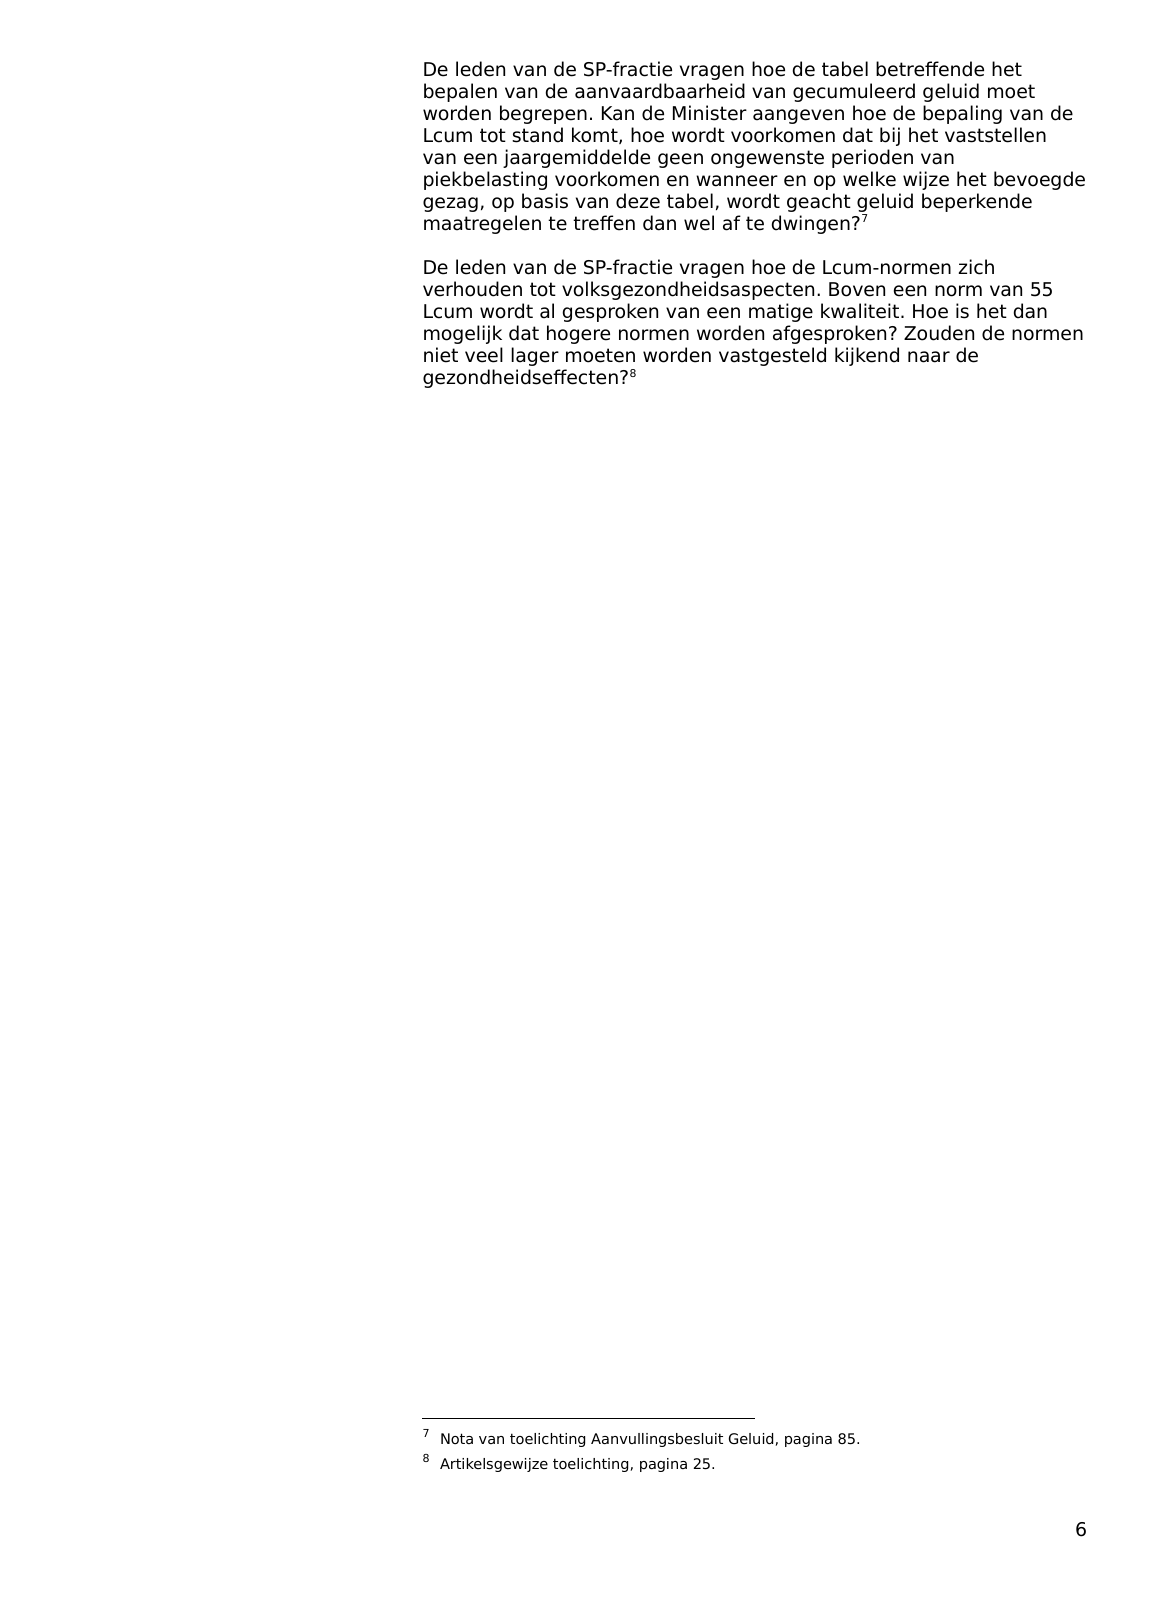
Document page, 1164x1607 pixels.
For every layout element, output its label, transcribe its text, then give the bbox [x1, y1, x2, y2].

text De leden van de SP-fractie vragen hoe de Lcum-normen zich verhouden tot volksgezondheidsaspecten. Boven een norm van 55 Lcum wordt al gesproken van een matige kwaliteit. Hoe is het dan mogelijk dat hogere normen worden afgesproken? Zouden de normen niet veel lager moeten worden vastgesteld kijkend naar de gezondheidseffecten? [422, 257, 1087, 389]
text Nota van toelichting Aanvullingsbesluit Geluid, pagina 85. [422, 1427, 1087, 1449]
text Artikelsgewijze toelichting, pagina 25. [422, 1452, 1087, 1474]
text De leden van de SP-fractie vragen hoe de tabel betreffende het bepalen van de aanvaardbaarheid van gecumuleerd geluid moet worden begrepen. Kan de Minister aangeven hoe de bepaling van de Lcum tot stand komt, hoe wordt voorkomen dat bij het vaststellen van een jaargemiddelde geen ongewenste perioden van piekbelasting voorkomen en wanneer en op welke wijze het bevoegde gezag, op basis van deze tabel, wordt geacht geluid beperkende maatregelen te treffen dan wel af te dwingen? [422, 59, 1087, 235]
